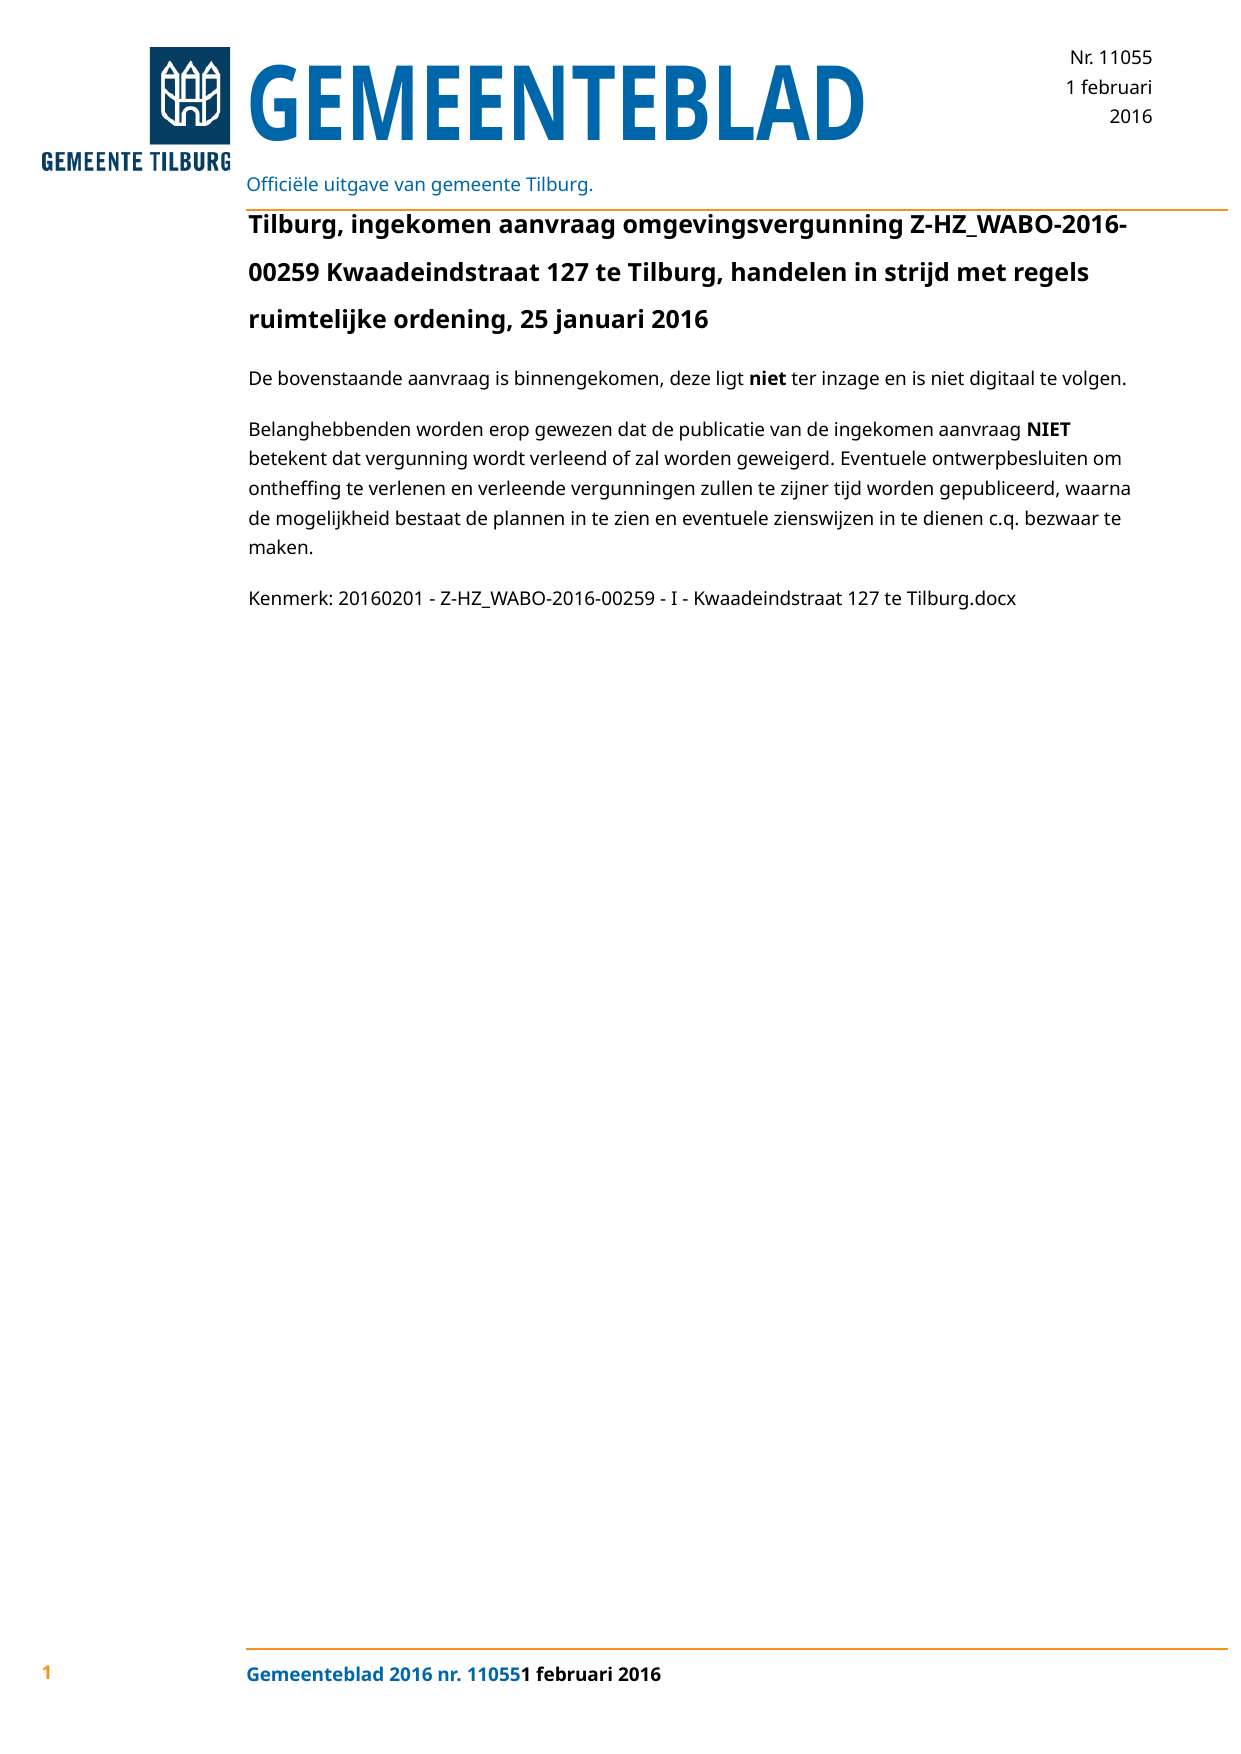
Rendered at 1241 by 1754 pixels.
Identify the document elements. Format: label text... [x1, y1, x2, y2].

text Kenmerk: 20160201 - Z-HZ_WABO-2016-00259 - I - Kwaadeindstraat 127 te Tilburg.docx [248, 585, 1152, 610]
text Belanghebbenden worden erop gewezen dat de publicatie van de ingekomen aanvraag NIET betekent dat vergunning wordt verleend of zal worden geweigerd. Eventuele ontwerpbesluiten om ontheffing te verlenen en verleende vergunningen zullen te zijner tijd worden gepubliceerd, waarna de mogelijkheid bestaat de plannen in te zien en eventuele zienswijzen in te dienen c.q. bezwaar te maken. [248, 416, 1152, 560]
picture [41, 47, 231, 172]
text Tilburg, ingekomen aanvraag omgevingsvergunning Z-HZ_WABO-2016-00259 Kwaadeindstraat 127 te Tilburg, handelen in strijd met regels ruimtelijke ordening, 25 januari 2016 [248, 211, 1152, 336]
text De bovenstaande aanvraag is binnengekomen, deze ligt niet ter inzage en is niet digitaal te volgen. [248, 366, 1152, 391]
